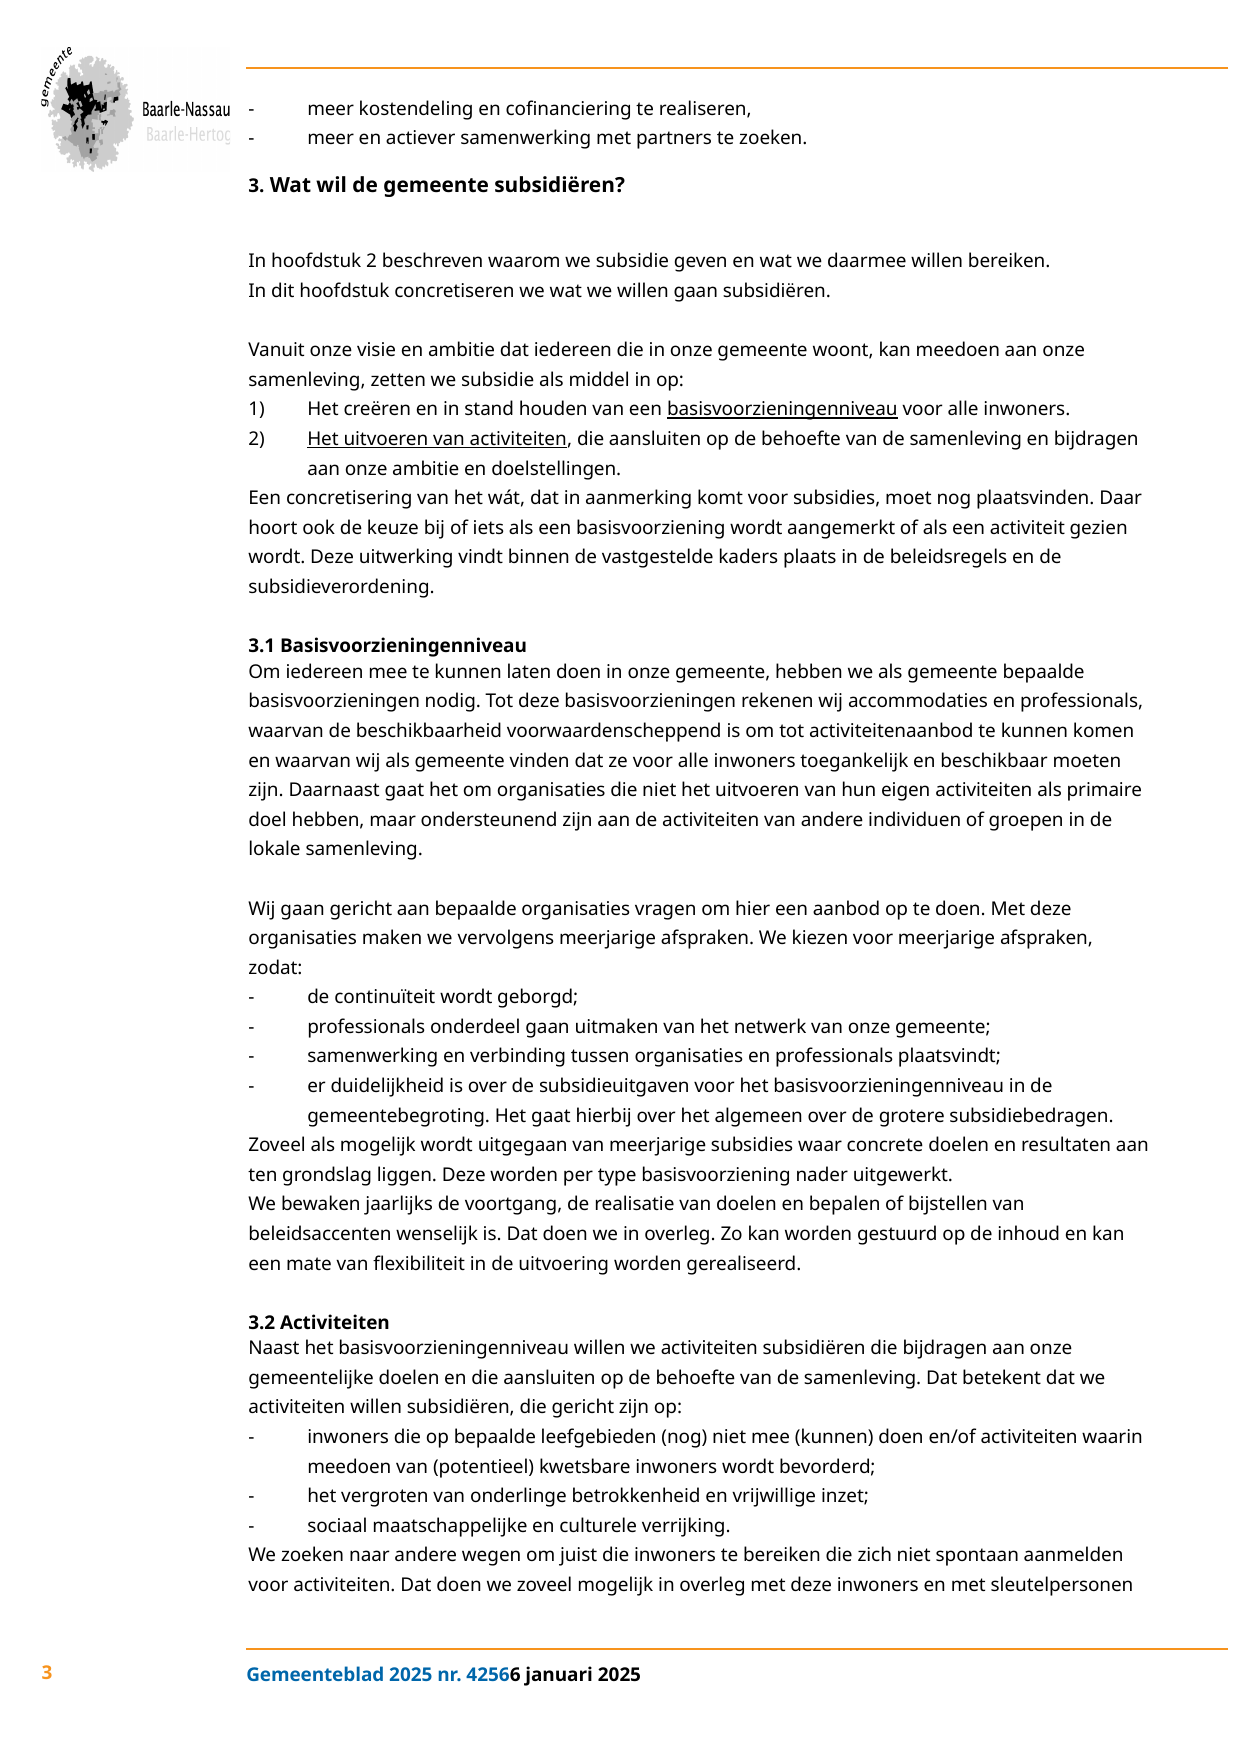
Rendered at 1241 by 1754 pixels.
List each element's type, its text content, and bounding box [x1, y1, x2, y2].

list sociaal maatschappelijke en culturele verrijking. [248, 1512, 1152, 1538]
list Het creëren en in stand houden van een basisvoorzieningenniveau voor alle inwoners. [248, 396, 1152, 421]
text Naast het basisvoorzieningenniveau willen we activiteiten subsidiëren die bijdragen aan onze gemeentelijke doelen en die aansluiten op de behoefte van de samenleving. Dat betekent dat we activiteiten willen subsidiëren, die gericht zijn op: [248, 1334, 1152, 1419]
text In dit hoofdstuk concretiseren we wat we willen gaan subsidiëren. [248, 277, 1152, 303]
text We bewaken jaarlijks de voortgang, de realisatie van doelen en bepalen of bijstellen van beleidsaccenten wenselijk is. Dat doen we in overleg. Zo kan worden gestuurd op de inhoud en kan een mate van flexibiliteit in de uitvoering worden gerealiseerd. [248, 1191, 1152, 1275]
list samenwerking en verbinding tussen organisaties en professionals plaatsvindt; [248, 1043, 1152, 1068]
text Zoveel als mogelijk wordt uitgegaan van meerjarige subsidies waar concrete doelen en resultaten aan ten grondslag liggen. Deze worden per type basisvoorziening nader uitgewerkt. [248, 1131, 1152, 1187]
list er duidelijkheid is over de subsidieuitgaven voor het basisvoorzieningenniveau in de gemeentebegroting. Het gaat hierbij over het algemeen over de grotere subsidiebedragen. [248, 1072, 1152, 1127]
list het vergroten van onderlinge betrokkenheid en vrijwillige inzet; [248, 1482, 1152, 1508]
list de continuïteit wordt geborgd; [248, 983, 1152, 1009]
text Om iedereen mee te kunnen laten doen in onze gemeente, hebben we als gemeente bepaalde basisvoorzieningen nodig. Tot deze basisvoorzieningen rekenen wij accommodaties en professionals, waarvan de beschikbaarheid voorwaardenscheppend is om tot activiteitenaanbod te kunnen komen en waarvan wij als gemeente vinden dat ze voor alle inwoners toegankelijk en beschikbaar moeten zijn. Daarnaast gaat het om organisaties die niet het uitvoeren van hun eigen activiteiten als primaire doel hebben, maar ondersteunend zijn aan de activiteiten van andere individuen of groepen in de lokale samenleving. [248, 658, 1152, 861]
text 3.2 Activiteiten [248, 1309, 1152, 1334]
text Een concretisering van het wát, dat in aanmerking komt voor subsidies, moet nog plaatsvinden. Daar hoort ook de keuze bij of iets als een basisvoorziening wordt aangemerkt of als een activiteit gezien wordt. Deze uitwerking vindt binnen de vastgestelde kaders plaats in de beleidsregels en de subsidieverordening. [248, 484, 1152, 599]
list inwoners die op bepaalde leefgebieden (nog) niet mee (kunnen) doen en/of activiteiten waarin meedoen van (potentieel) kwetsbare inwoners wordt bevorderd; [248, 1423, 1152, 1479]
text Wij gaan gericht aan bepaalde organisaties vragen om hier een aanbod op te doen. Met deze organisaties maken we vervolgens meerjarige afspraken. We kiezen voor meerjarige afspraken, zodat: [248, 895, 1152, 979]
list Het uitvoeren van activiteiten, die aansluiten op de behoefte van de samenleving en bijdragen aan onze ambitie en doelstellingen. [248, 425, 1152, 481]
text Vanuit onze visie en ambitie dat iedereen die in onze gemeente woont, kan meedoen aan onze samenleving, zetten we subsidie als middel in op: [248, 336, 1152, 392]
list professionals onderdeel gaan uitmaken van het netwerk van onze gemeente; [248, 1013, 1152, 1039]
picture [41, 47, 231, 172]
text 3. Wat wil de gemeente subsidiëren? [248, 170, 1152, 198]
text We zoeken naar andere wegen om juist die inwoners te bereiken die zich niet spontaan aanmelden voor activiteiten. Dat doen we zoveel mogelijk in overleg met deze inwoners en met sleutelpersonen [248, 1542, 1152, 1597]
list meer en actiever samenwerking met partners te zoeken. [248, 124, 1152, 150]
list meer kostendeling en cofinanciering te realiseren, [248, 95, 1152, 121]
text In hoofdstuk 2 beschreven waarom we subsidie geven en wat we daarmee willen bereiken. [248, 248, 1152, 273]
text 3.1 Basisvoorzieningenniveau [248, 632, 1152, 658]
